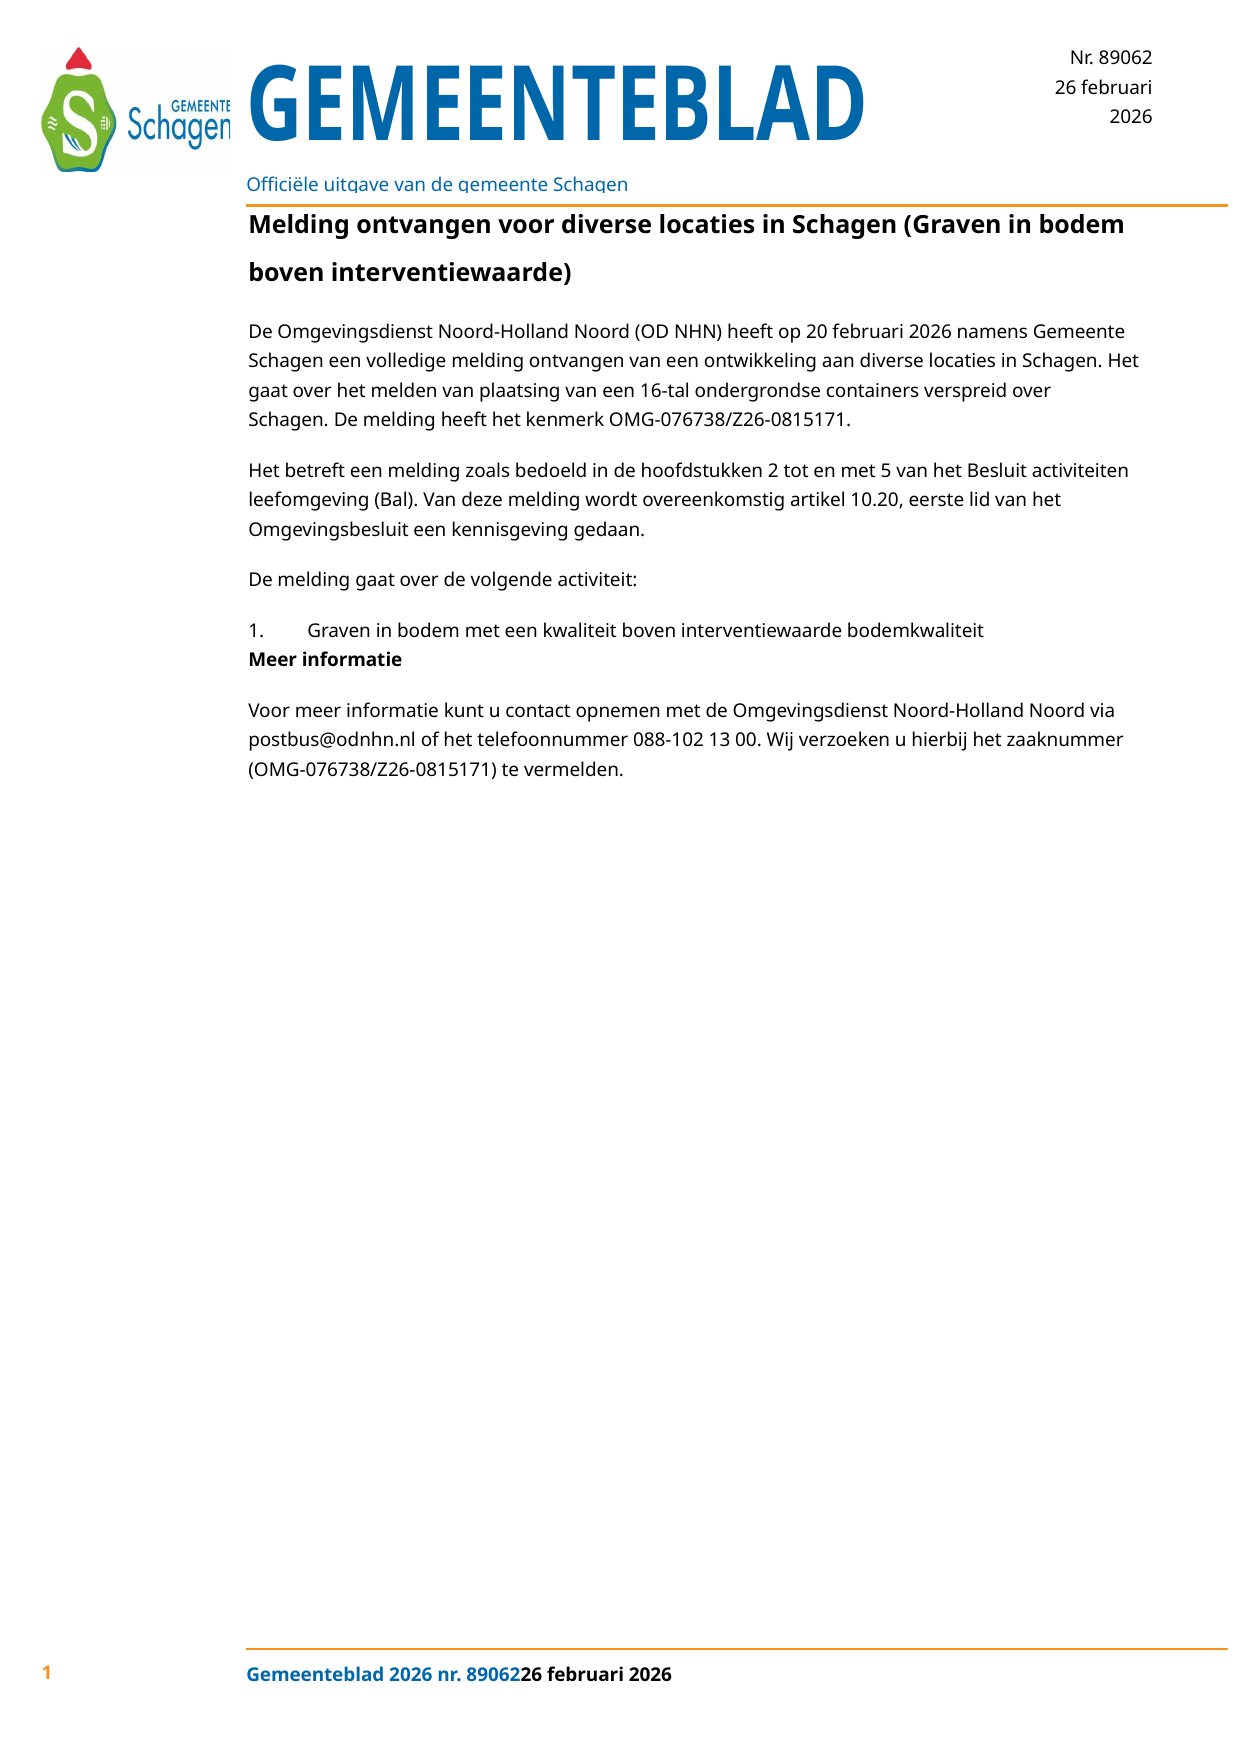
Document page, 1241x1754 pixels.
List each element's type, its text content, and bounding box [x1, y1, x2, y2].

list Graven in bodem met een kwaliteit boven interventiewaarde bodemkwaliteit [248, 617, 1152, 643]
text Voor meer informatie kunt u contact opnemen met de Omgevingsdienst Noord-Holland Noord via postbus@odnhn.nl of het telefoonnummer 088-102 13 00. Wij verzoeken u hierbij het zaaknummer (OMG-076738/Z26-0815171) te vermelden. [248, 697, 1152, 782]
picture [41, 47, 231, 172]
text De Omgevingsdienst Noord-Holland Noord (OD NHN) heeft op 20 februari 2026 namens Gemeente Schagen een volledige melding ontvangen van een ontwikkeling aan diverse locaties in Schagen. Het gaat over het melden van plaatsing van een 16-tal ondergrondse containers verspreid over Schagen. De melding heeft het kenmerk OMG-076738/Z26-0815171. [248, 318, 1152, 432]
text Melding ontvangen voor diverse locaties in Schagen (Graven in bodem boven interventiewaarde) [248, 207, 1152, 288]
text De melding gaat over de volgende activiteit: [248, 567, 1152, 592]
text Meer informatie [248, 647, 1152, 672]
text Het betreft een melding zoals bedoeld in de hoofdstukken 2 tot en met 5 van het Besluit activiteiten leefomgeving (Bal). Van deze melding wordt overeenkomstig artikel 10.20, eerste lid van het Omgevingsbesluit een kennisgeving gedaan. [248, 457, 1152, 542]
